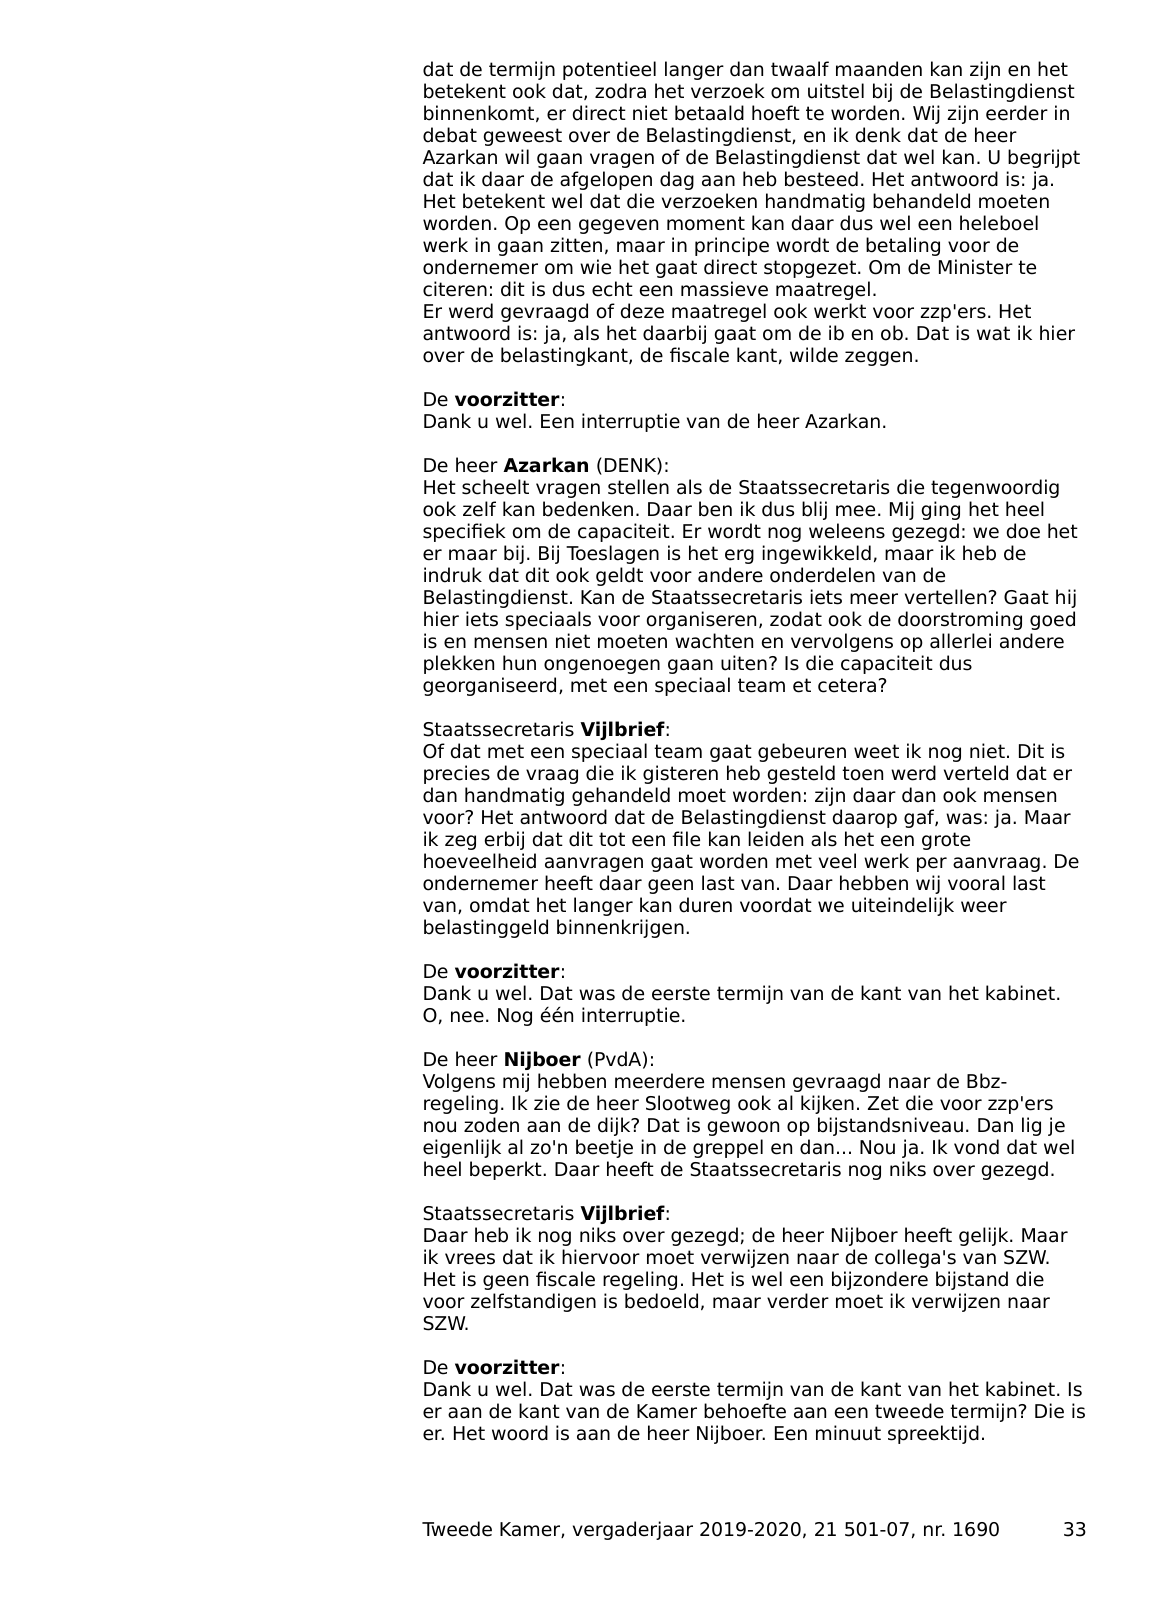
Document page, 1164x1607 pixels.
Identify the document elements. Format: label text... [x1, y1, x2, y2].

text Daar heb ik nog niks over gezegd; de heer Nijboer heeft gelijk. Maar ik vrees dat ik hiervoor moet verwijzen naar de collega's van SZW. Het is geen fiscale regeling. Het is wel een bijzondere bijstand die voor zelfstandigen is bedoeld, maar verder moet ik verwijzen naar SZW. [422, 1225, 1087, 1335]
text De voorzitter: [422, 1357, 1087, 1379]
text De voorzitter: [422, 389, 1087, 411]
text Dank u wel. Dat was de eerste termijn van de kant van het kabinet. Is er aan de kant van de Kamer behoefte aan een tweede termijn? Die is er. Het woord is aan de heer Nijboer. Een minuut spreektijd. [422, 1379, 1087, 1445]
text Of dat met een speciaal team gaat gebeuren weet ik nog niet. Dit is precies de vraag die ik gisteren heb gesteld toen werd verteld dat er dan handmatig gehandeld moet worden: zijn daar dan ook mensen voor? Het antwoord dat de Belastingdienst daarop gaf, was: ja. Maar ik zeg erbij dat dit tot een file kan leiden als het een grote hoeveelheid aanvragen gaat worden met veel werk per aanvraag. De ondernemer heeft daar geen last van. Daar hebben wij vooral last van, omdat het langer kan duren voordat we uiteindelijk weer belastinggeld binnenkrijgen. [422, 741, 1087, 939]
text Volgens mij hebben meerdere mensen gevraagd naar de Bbz-regeling. Ik zie de heer Slootweg ook al kijken. Zet die voor zzp'ers nou zoden aan de dijk? Dat is gewoon op bijstandsniveau. Dan lig je eigenlijk al zo'n beetje in de greppel en dan... Nou ja. Ik vond dat wel heel beperkt. Daar heeft de Staatssecretaris nog niks over gezegd. [422, 1071, 1087, 1181]
text De heer Nijboer (PvdA): [422, 1049, 1087, 1071]
text Dank u wel. Een interruptie van de heer Azarkan. [422, 411, 1087, 433]
text dat de termijn potentieel langer dan twaalf maanden kan zijn en het betekent ook dat, zodra het verzoek om uitstel bij de Belastingdienst binnenkomt, er direct niet betaald hoeft te worden. Wij zijn eerder in debat geweest over de Belastingdienst, en ik denk dat de heer Azarkan wil gaan vragen of de Belastingdienst dat wel kan. U begrijpt dat ik daar de afgelopen dag aan heb besteed. Het antwoord is: ja. Het betekent wel dat die verzoeken handmatig behandeld moeten worden. Op een gegeven moment kan daar dus wel een heleboel werk in gaan zitten, maar in principe wordt de betaling voor de ondernemer om wie het gaat direct stopgezet. Om de Minister te citeren: dit is dus echt een massieve maatregel. [422, 59, 1087, 301]
text Dank u wel. Dat was de eerste termijn van de kant van het kabinet. O, nee. Nog één interruptie. [422, 983, 1087, 1027]
text Er werd gevraagd of deze maatregel ook werkt voor zzp'ers. Het antwoord is: ja, als het daarbij gaat om de ib en ob. Dat is wat ik hier over de belastingkant, de fiscale kant, wilde zeggen. [422, 301, 1087, 367]
text De voorzitter: [422, 961, 1087, 983]
text Staatssecretaris Vijlbrief: [422, 719, 1087, 741]
text Het scheelt vragen stellen als de Staatssecretaris die tegenwoordig ook zelf kan bedenken. Daar ben ik dus blij mee. Mij ging het heel specifiek om de capaciteit. Er wordt nog weleens gezegd: we doe het er maar bij. Bij Toeslagen is het erg ingewikkeld, maar ik heb de indruk dat dit ook geldt voor andere onderdelen van de Belastingdienst. Kan de Staatssecretaris iets meer vertellen? Gaat hij hier iets speciaals voor organiseren, zodat ook de doorstroming goed is en mensen niet moeten wachten en vervolgens op allerlei andere plekken hun ongenoegen gaan uiten? Is die capaciteit dus georganiseerd, met een speciaal team et cetera? [422, 477, 1087, 697]
text De heer Azarkan (DENK): [422, 455, 1087, 477]
text Staatssecretaris Vijlbrief: [422, 1203, 1087, 1225]
